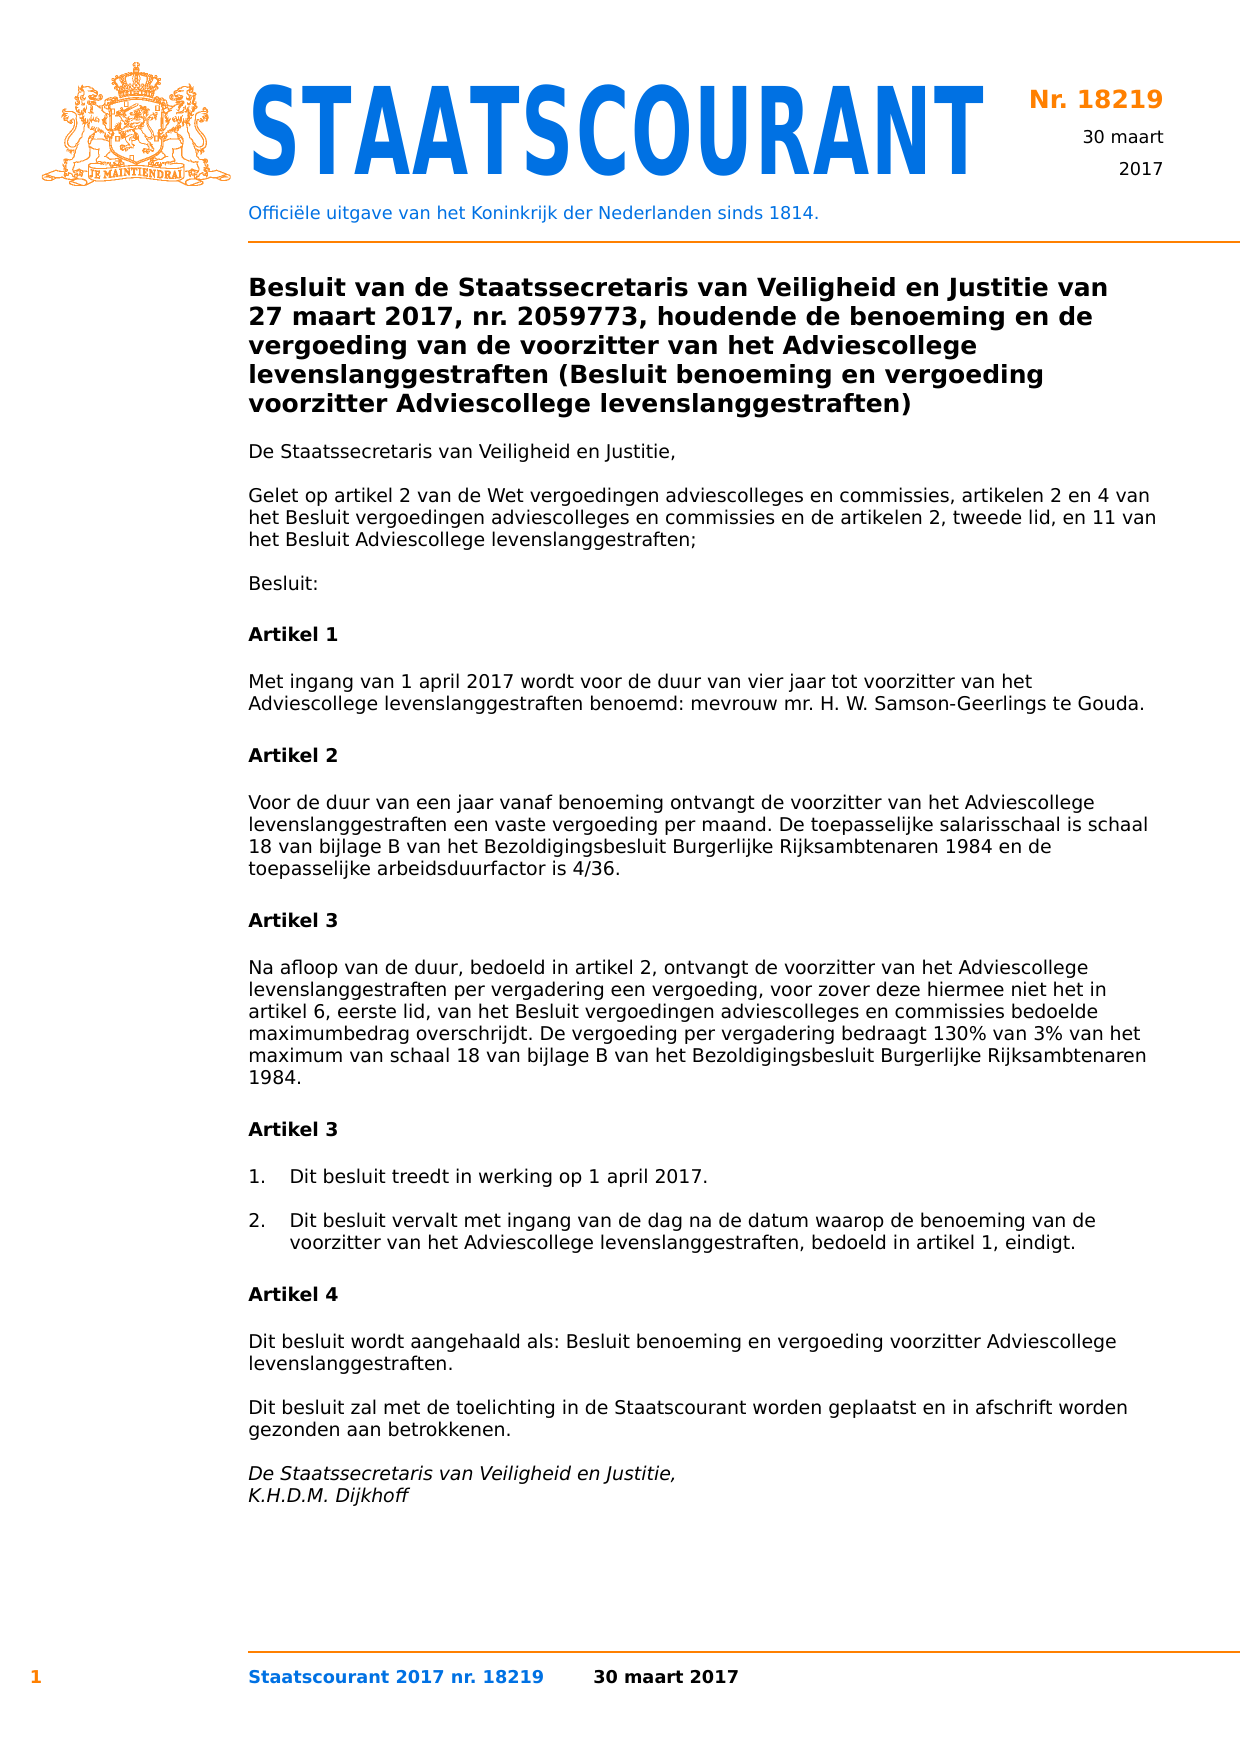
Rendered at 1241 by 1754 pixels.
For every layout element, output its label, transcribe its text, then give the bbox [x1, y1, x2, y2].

subtitle Artikel 4 [248, 1284, 1163, 1306]
text 1. Dit besluit treedt in werking op 1 april 2017. [248, 1166, 1163, 1188]
text De Staatssecretaris van Veiligheid en Justitie, K.H.D.M. Dijkhoff [248, 1462, 1163, 1506]
text Gelet op artikel 2 van de Wet vergoedingen adviescolleges en commissies, artikelen 2 en 4 van het Besluit vergoedingen adviescolleges en commissies en de artikelen 2, tweede lid, en 11 van het Besluit Adviescollege levenslanggestraften; [248, 484, 1163, 551]
text Dit besluit zal met de toelichting in de Staatscourant worden geplaatst en in afschrift worden gezonden aan betrokkenen. [248, 1397, 1163, 1441]
table_header STAATSCOURANT [248, 62, 998, 203]
text 2. Dit besluit vervalt met ingang van de dag na de datum waarop de benoeming van de voorzitter van het Adviescollege levenslanggestraften, bedoeld in artikel 1, eindigt. [248, 1210, 1163, 1254]
table_cell 2017 [998, 153, 1240, 203]
subtitle Besluit van de Staatssecretaris van Veiligheid en Justitie van 27 maart 2017, nr. 2059773, houdende de benoeming en de vergoeding van de voorzitter van het Adviescollege levenslanggestraften (Besluit benoeming en vergoeding voorzitter Adviescollege levenslanggestraften) [248, 273, 1163, 419]
table_header [25, 62, 248, 241]
table_header Nr. 18219 [998, 62, 1240, 121]
text Voor de duur van een jaar vanaf benoeming ontvangt de voorzitter van het Adviescollege levenslanggestraften een vaste vergoeding per maand. De toepasselijke salarisschaal is schaal 18 van bijlage B van het Bezoldigingsbesluit Burgerlijke Rijksambtenaren 1984 en de toepasselijke arbeidsduurfactor is 4/36. [248, 792, 1163, 880]
text De Staatssecretaris van Veiligheid en Justitie, [248, 441, 1163, 463]
table_cell Officiële uitgave van het Koninkrijk der Nederlanden sinds 1814. [248, 203, 1240, 241]
subtitle Artikel 3 [248, 910, 1163, 932]
text Besluit: [248, 572, 1163, 594]
text Dit besluit wordt aangehaald als: Besluit benoeming en vergoeding voorzitter Adviescollege levenslanggestraften. [248, 1331, 1163, 1375]
text Na afloop van de duur, bedoeld in artikel 2, ontvangt de voorzitter van het Adviescollege levenslanggestraften per vergadering een vergoeding, voor zover deze hiermee niet het in artikel 6, eerste lid, van het Besluit vergoedingen adviescolleges en commissies bedoelde maximumbedrag overschrijdt. De vergoeding per vergadering bedraagt 130% van 3% van het maximum van schaal 18 van bijlage B van het Bezoldigingsbesluit Burgerlijke Rijksambtenaren 1984. [248, 957, 1163, 1089]
subtitle Artikel 3 [248, 1119, 1163, 1141]
subtitle Artikel 2 [248, 745, 1163, 767]
text Met ingang van 1 april 2017 wordt voor de duur van vier jaar tot voorzitter van het Adviescollege levenslanggestraften benoemd: mevrouw mr. H. W. Samson-Geerlings te Gouda. [248, 671, 1163, 715]
table_cell 30 maart [998, 121, 1240, 153]
picture [41, 62, 231, 186]
subtitle Artikel 1 [248, 624, 1163, 646]
